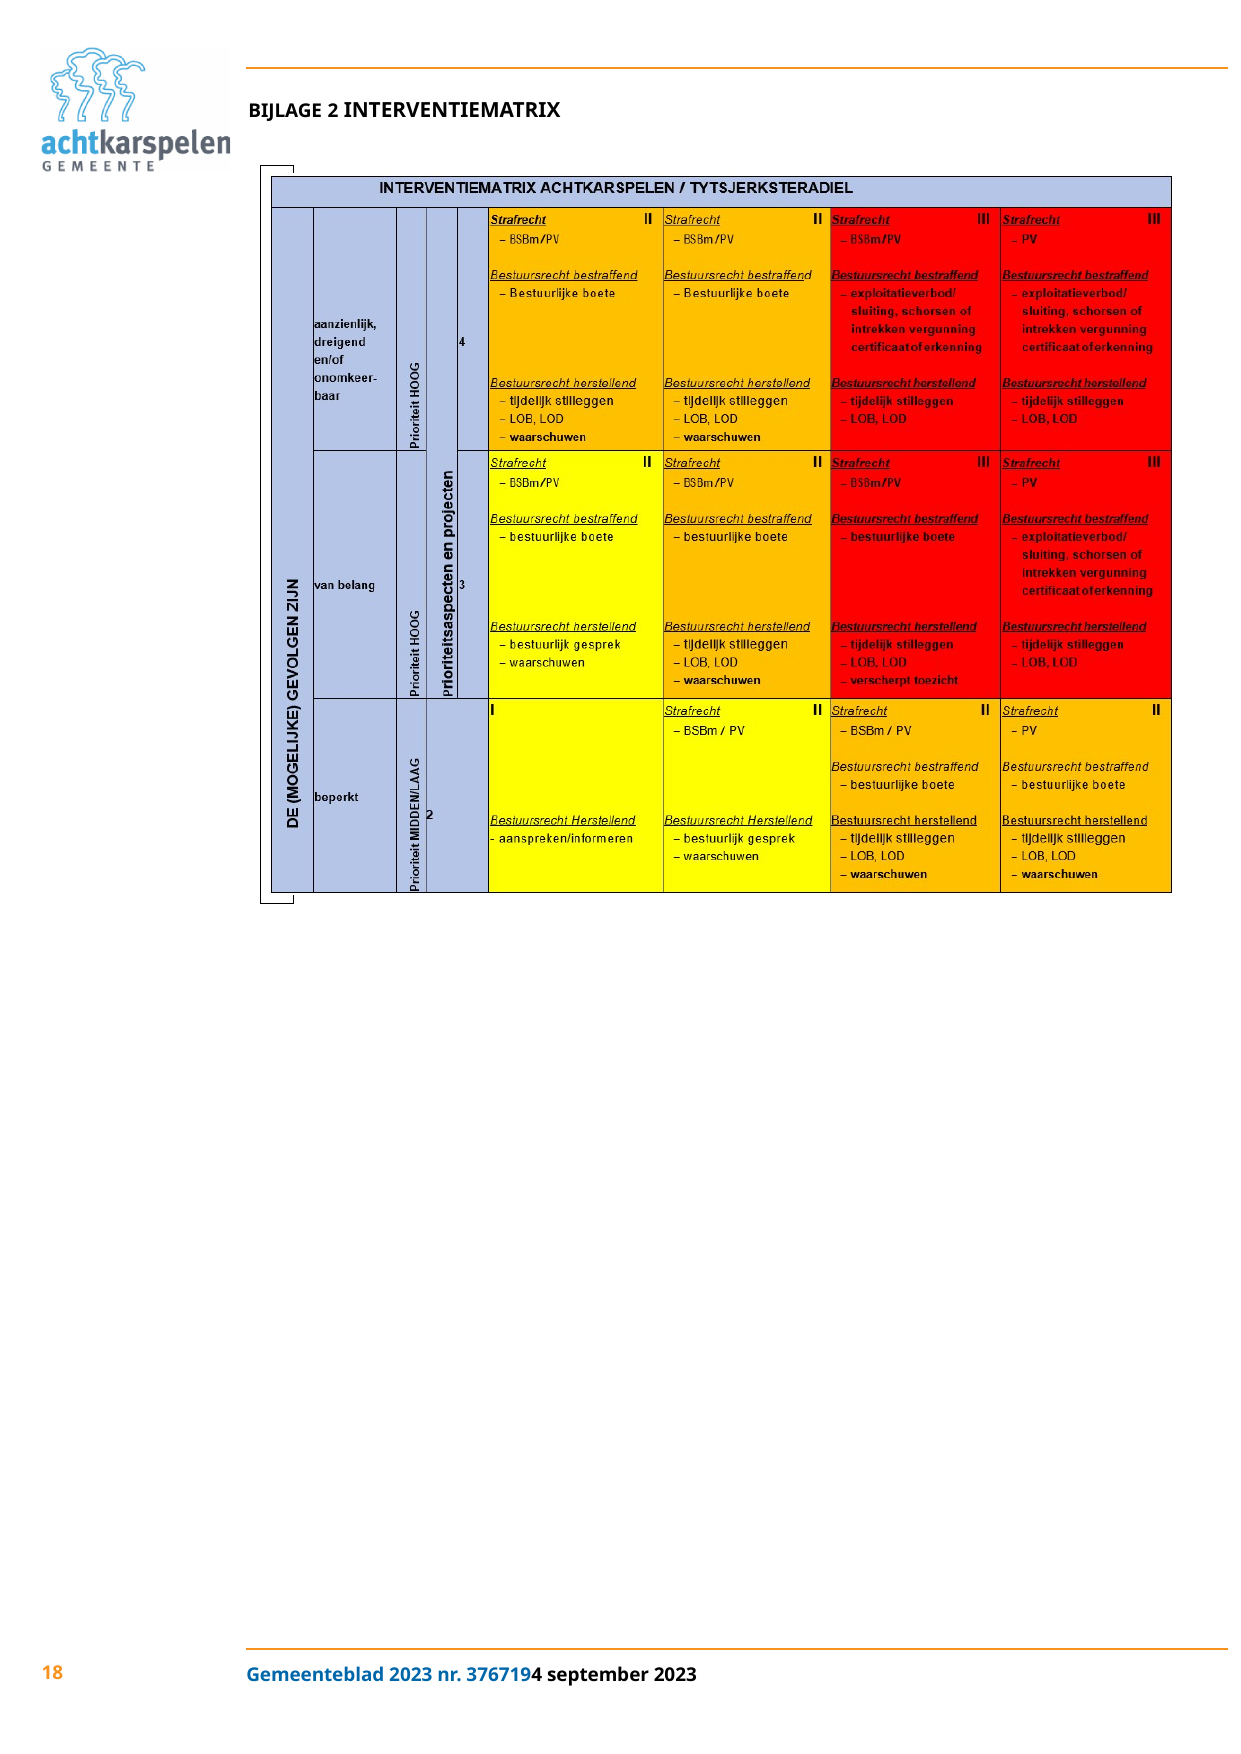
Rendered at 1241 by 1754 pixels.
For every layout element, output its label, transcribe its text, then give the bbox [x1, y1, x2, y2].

picture [41, 47, 231, 172]
picture [268, 173, 1173, 895]
text BIJLAGE 2 INTERVENTIEMATRIX [248, 95, 1152, 123]
